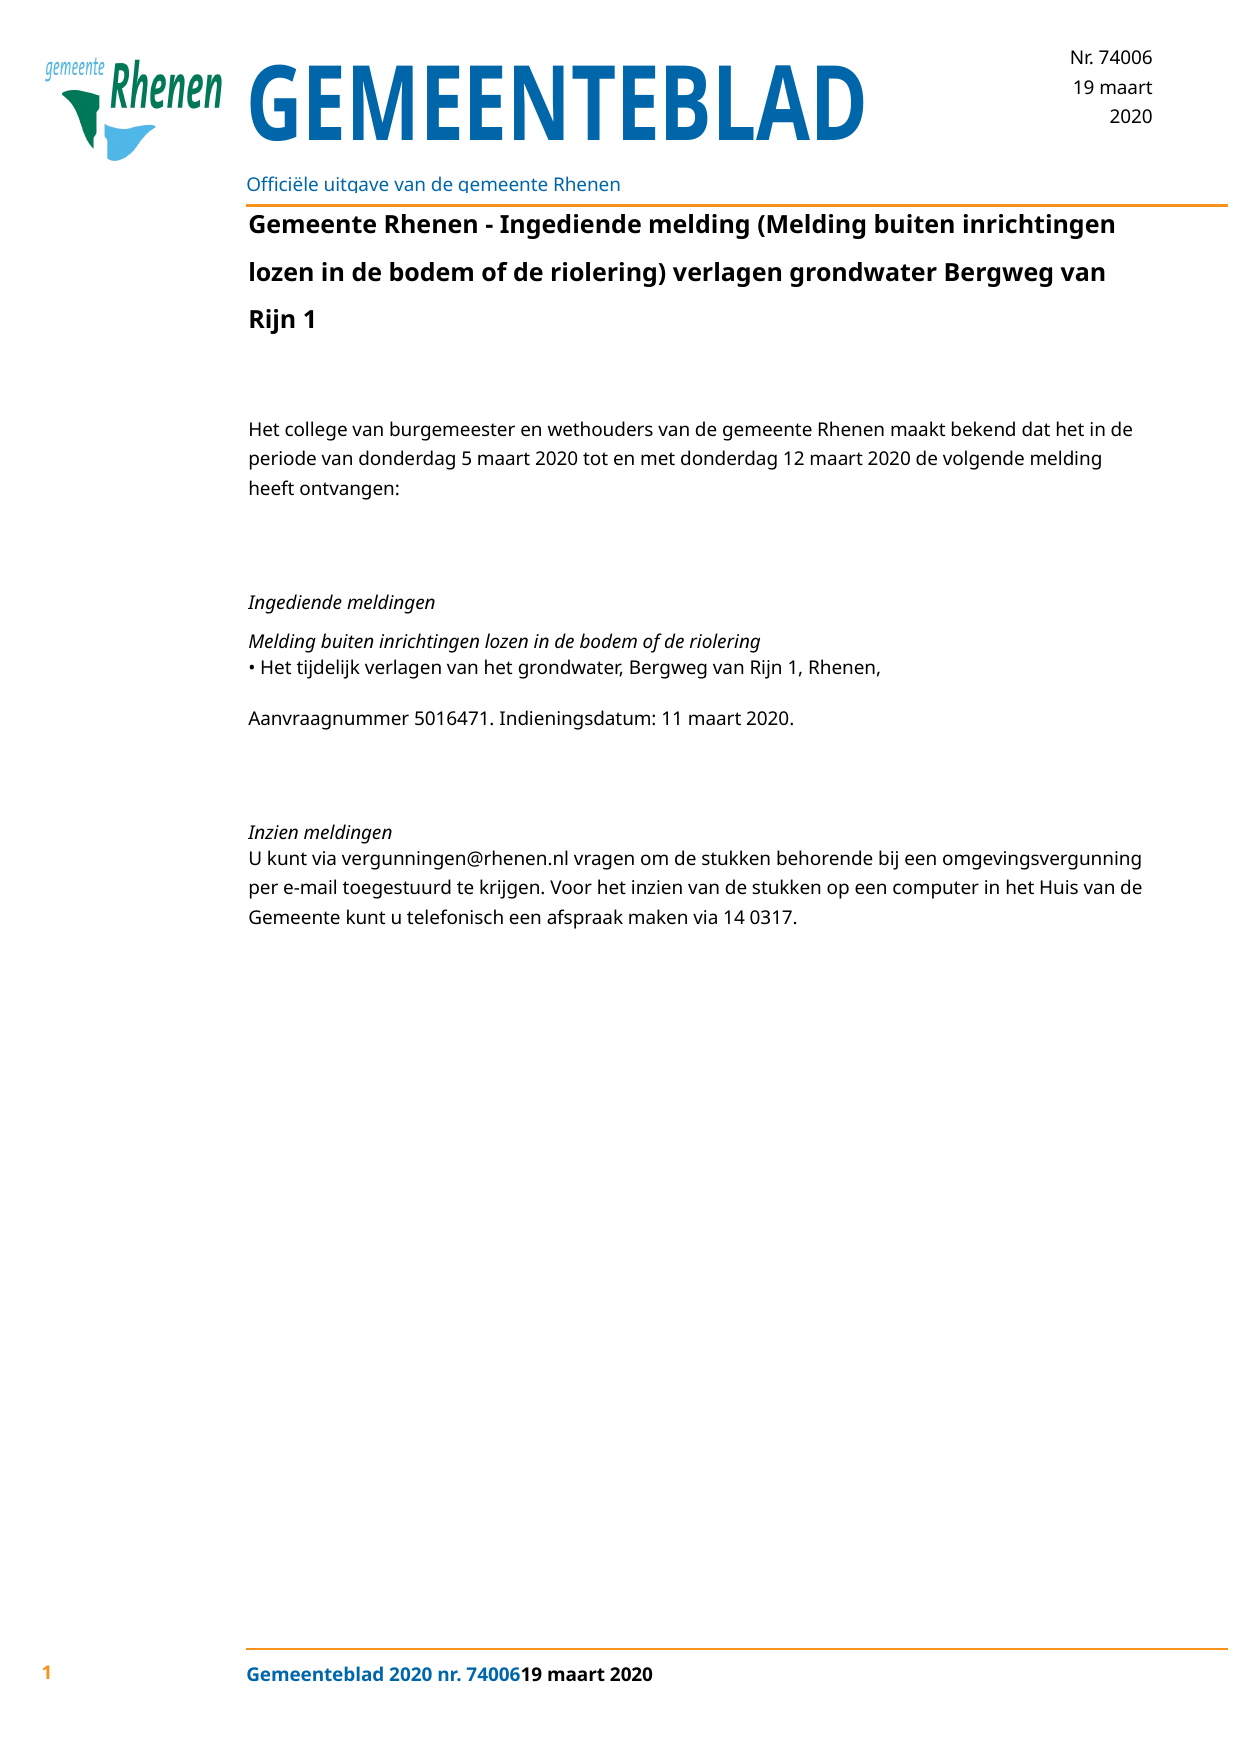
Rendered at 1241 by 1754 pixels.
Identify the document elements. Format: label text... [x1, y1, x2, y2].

text Aanvraagnummer 5016471. Indieningsdatum: 11 maart 2020. [248, 705, 1152, 731]
text Gemeente Rhenen - Ingediende melding (Melding buiten inrichtingen lozen in de bodem of de riolering) verlagen grondwater Bergweg van Rijn 1 [248, 207, 1152, 336]
picture [41, 47, 231, 172]
text Het college van burgemeester en wethouders van de gemeente Rhenen maakt bekend dat het in de periode van donderdag 5 maart 2020 tot en met donderdag 12 maart 2020 de volgende melding heeft ontvangen: [248, 416, 1152, 501]
text Melding buiten inrichtingen lozen in de bodem of de riolering [248, 629, 1152, 654]
text Inzien meldingen [248, 819, 1152, 845]
text Ingediende meldingen [248, 589, 1152, 615]
text U kunt via vergunningen@rhenen.nl vragen om de stukken behorende bij een omgevingsvergunning per e-mail toegestuurd te krijgen. Voor het inzien van de stukken op een computer in het Huis van de Gemeente kunt u telefonisch een afspraak maken via 14 0317. [248, 845, 1152, 930]
text • Het tijdelijk verlagen van het grondwater, Bergweg van Rijn 1, Rhenen, [248, 654, 1152, 680]
